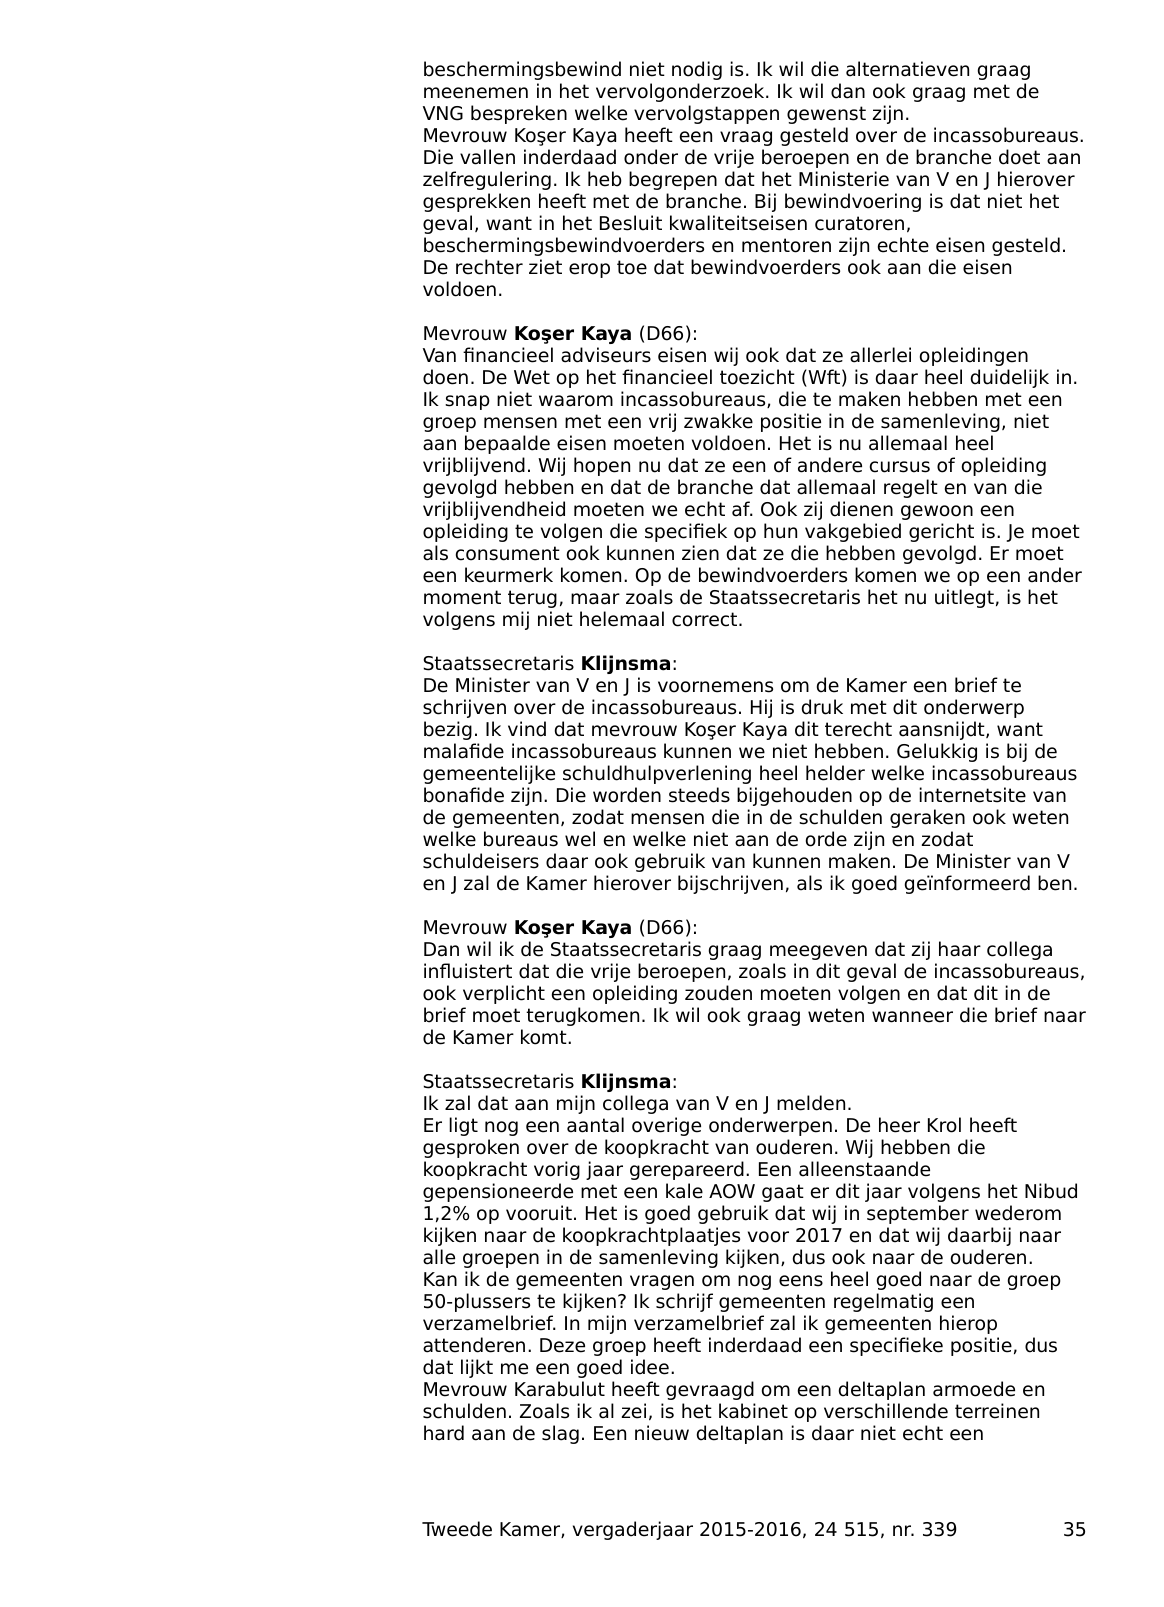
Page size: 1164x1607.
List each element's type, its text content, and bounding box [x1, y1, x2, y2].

text Mevrouw Karabulut heeft gevraagd om een deltaplan armoede en schulden. Zoals ik al zei, is het kabinet op verschillende terreinen hard aan de slag. Een nieuw deltaplan is daar niet echt een [422, 1379, 1087, 1444]
text beschermingsbewind niet nodig is. Ik wil die alternatieven graag meenemen in het vervolgonderzoek. Ik wil dan ook graag met de VNG bespreken welke vervolgstappen gewenst zijn. [422, 59, 1087, 125]
text Kan ik de gemeenten vragen om nog eens heel goed naar de groep 50-plussers te kijken? Ik schrijf gemeenten regelmatig een verzamelbrief. In mijn verzamelbrief zal ik gemeenten hierop attenderen. Deze groep heeft inderdaad een specifieke positie, dus dat lijkt me een goed idee. [422, 1269, 1087, 1379]
text Mevrouw Koşer Kaya (D66): [422, 917, 1087, 939]
text Mevrouw Koşer Kaya heeft een vraag gesteld over de incassobureaus. Die vallen inderdaad onder de vrije beroepen en de branche doet aan zelfregulering. Ik heb begrepen dat het Ministerie van V en J hierover gesprekken heeft met de branche. Bij bewindvoering is dat niet het geval, want in het Besluit kwaliteitseisen curatoren, beschermingsbewindvoerders en mentoren zijn echte eisen gesteld. De rechter ziet erop toe dat bewindvoerders ook aan die eisen voldoen. [422, 125, 1087, 301]
text Staatssecretaris Klijnsma: [422, 1071, 1087, 1093]
text De Minister van V en J is voornemens om de Kamer een brief te schrijven over de incassobureaus. Hij is druk met dit onderwerp bezig. Ik vind dat mevrouw Koşer Kaya dit terecht aansnijdt, want malafide incassobureaus kunnen we niet hebben. Gelukkig is bij de gemeentelijke schuldhulpverlening heel helder welke incassobureaus bonafide zijn. Die worden steeds bijgehouden op de internetsite van de gemeenten, zodat mensen die in de schulden geraken ook weten welke bureaus wel en welke niet aan de orde zijn en zodat schuldeisers daar ook gebruik van kunnen maken. De Minister van V en J zal de Kamer hierover bijschrijven, als ik goed geïnformeerd ben. [422, 675, 1087, 895]
text Dan wil ik de Staatssecretaris graag meegeven dat zij haar collega influistert dat die vrije beroepen, zoals in dit geval de incassobureaus, ook verplicht een opleiding zouden moeten volgen en dat dit in de brief moet terugkomen. Ik wil ook graag weten wanneer die brief naar de Kamer komt. [422, 939, 1087, 1049]
text Staatssecretaris Klijnsma: [422, 653, 1087, 675]
text Er ligt nog een aantal overige onderwerpen. De heer Krol heeft gesproken over de koopkracht van ouderen. Wij hebben die koopkracht vorig jaar gerepareerd. Een alleenstaande gepensioneerde met een kale AOW gaat er dit jaar volgens het Nibud 1,2% op vooruit. Het is goed gebruik dat wij in september wederom kijken naar de koopkrachtplaatjes voor 2017 en dat wij daarbij naar alle groepen in de samenleving kijken, dus ook naar de ouderen. [422, 1115, 1087, 1269]
text Van financieel adviseurs eisen wij ook dat ze allerlei opleidingen doen. De Wet op het financieel toezicht (Wft) is daar heel duidelijk in. Ik snap niet waarom incassobureaus, die te maken hebben met een groep mensen met een vrij zwakke positie in de samenleving, niet aan bepaalde eisen moeten voldoen. Het is nu allemaal heel vrijblijvend. Wij hopen nu dat ze een of andere cursus of opleiding gevolgd hebben en dat de branche dat allemaal regelt en van die vrijblijvendheid moeten we echt af. Ook zij dienen gewoon een opleiding te volgen die specifiek op hun vakgebied gericht is. Je moet als consument ook kunnen zien dat ze die hebben gevolgd. Er moet een keurmerk komen. Op de bewindvoerders komen we op een ander moment terug, maar zoals de Staatssecretaris het nu uitlegt, is het volgens mij niet helemaal correct. [422, 345, 1087, 631]
text Ik zal dat aan mijn collega van V en J melden. [422, 1093, 1087, 1115]
text Mevrouw Koşer Kaya (D66): [422, 323, 1087, 345]
